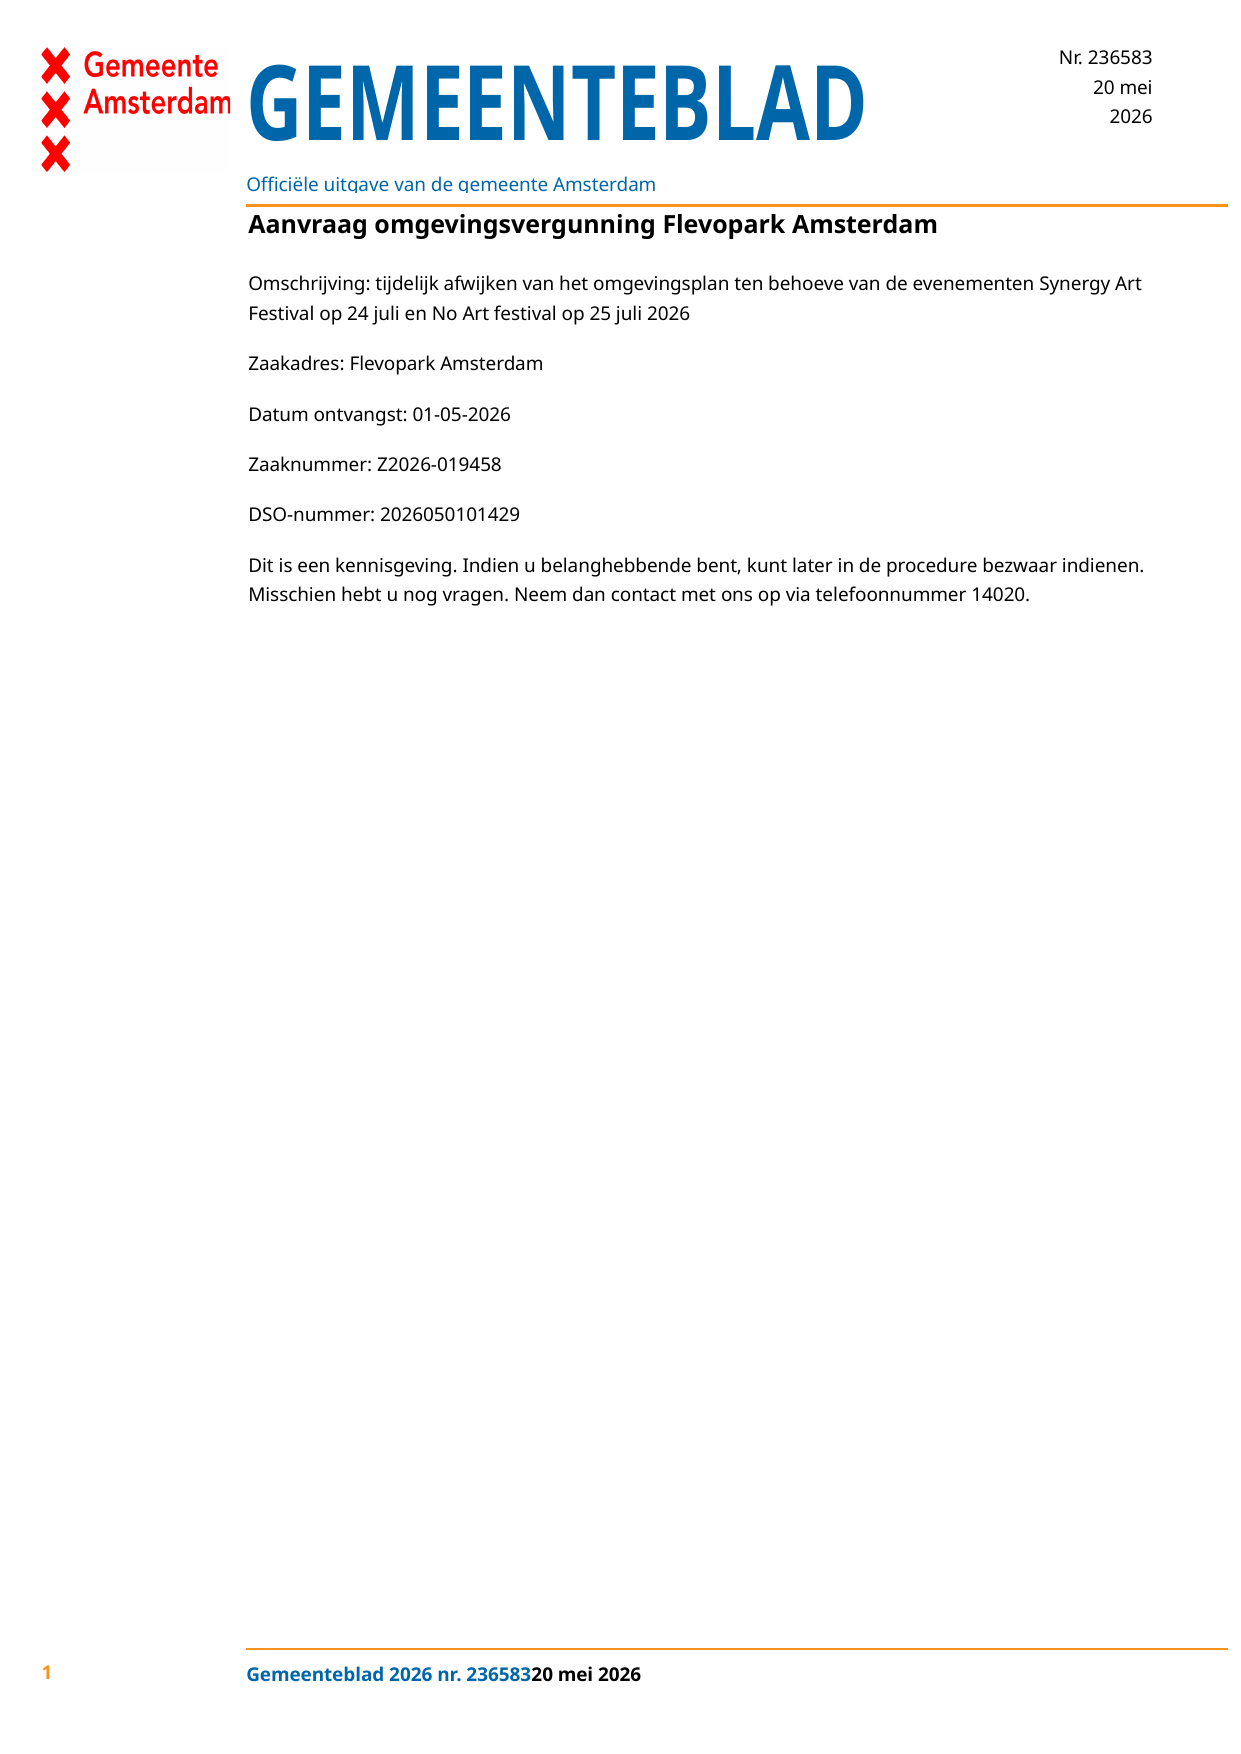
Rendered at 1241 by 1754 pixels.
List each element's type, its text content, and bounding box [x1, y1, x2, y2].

text Zaakadres: Flevopark Amsterdam [248, 350, 1152, 376]
text Dit is een kennisgeving. Indien u belanghebbende bent, kunt later in de procedure bezwaar indienen. Misschien hebt u nog vragen. Neem dan contact met ons op via telefoonnummer 14020. [248, 552, 1152, 607]
text Zaaknummer: Z2026-019458 [248, 451, 1152, 477]
text Aanvraag omgevingsvergunning Flevopark Amsterdam [248, 207, 1152, 241]
text Datum ontvangst: 01-05-2026 [248, 401, 1152, 426]
text Omschrijving: tijdelijk afwijken van het omgevingsplan ten behoeve van de evenementen Synergy Art Festival op 24 juli en No Art festival op 25 juli 2026 [248, 270, 1152, 326]
picture [41, 47, 231, 172]
text DSO-nummer: 2026050101429 [248, 502, 1152, 527]
